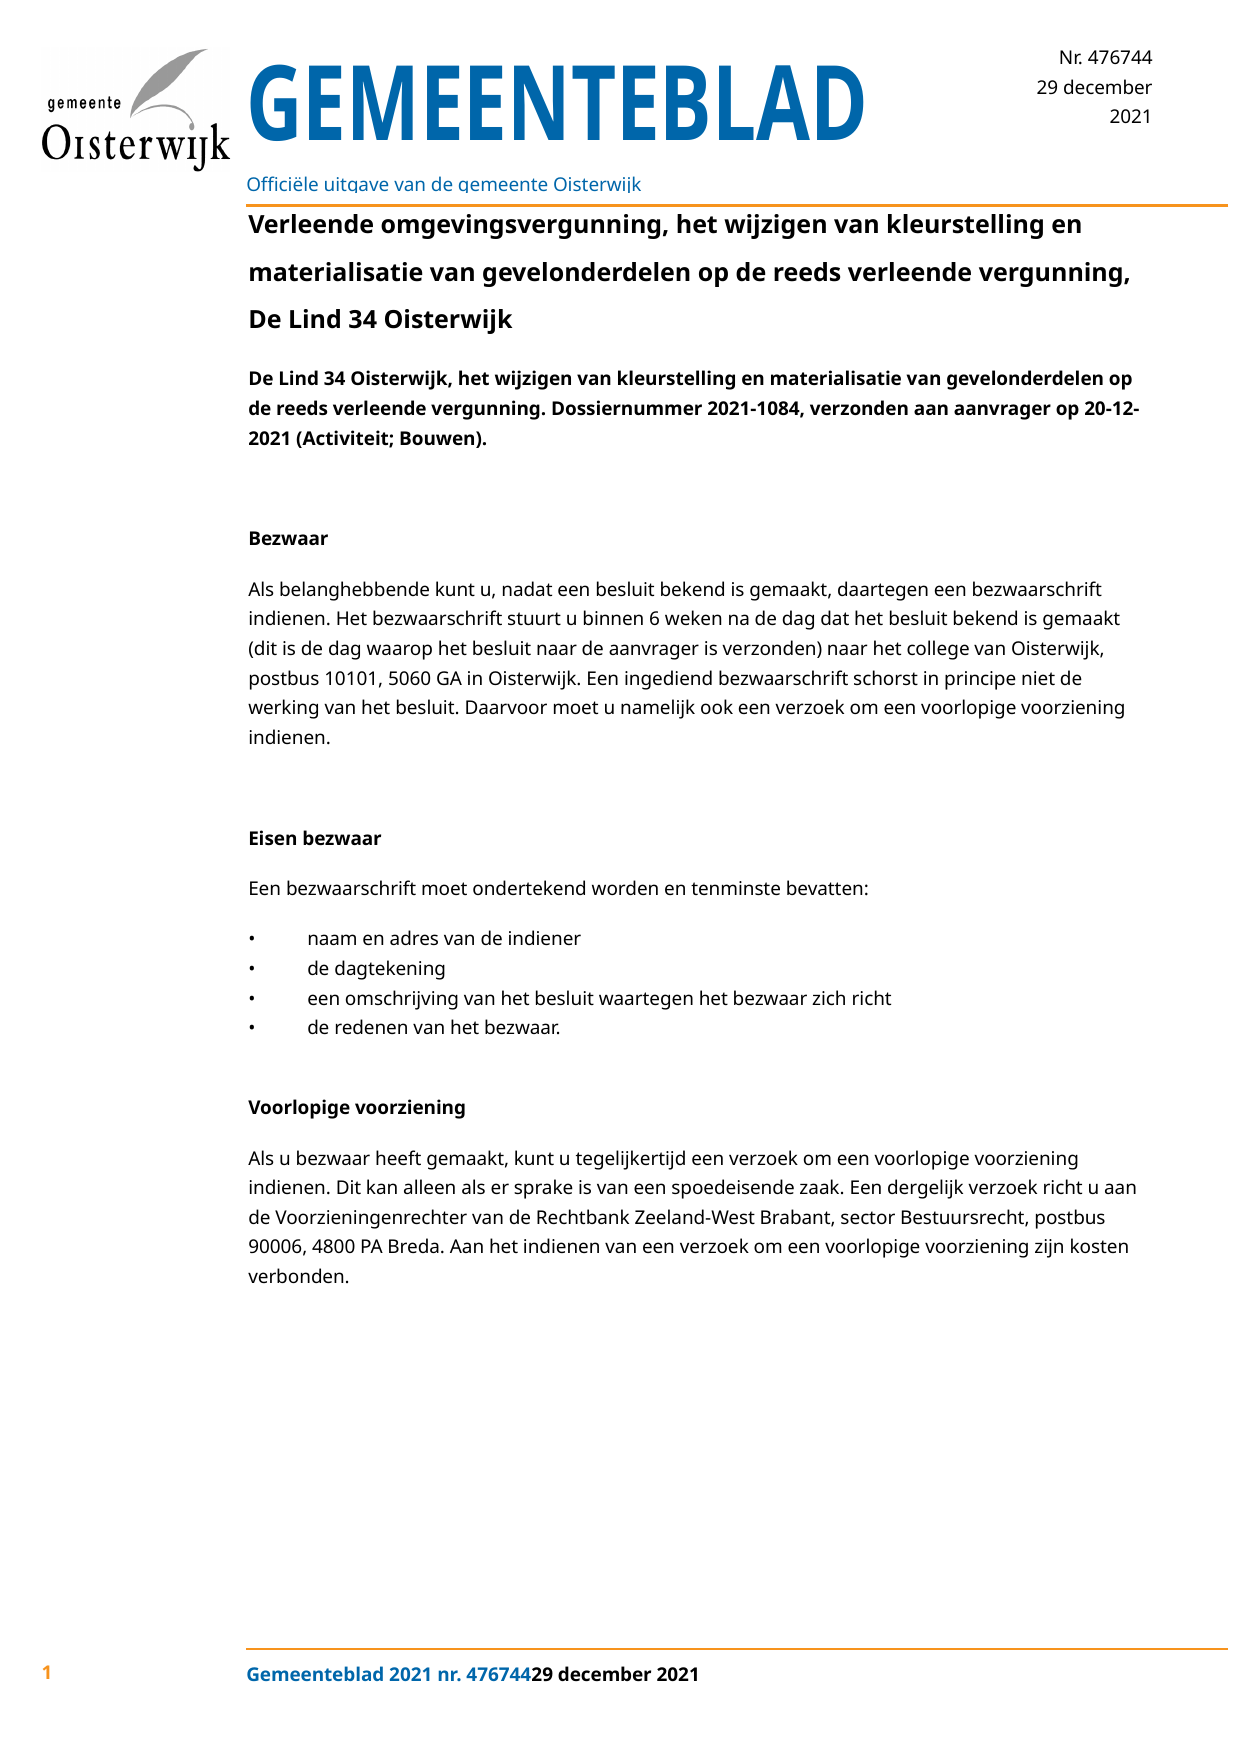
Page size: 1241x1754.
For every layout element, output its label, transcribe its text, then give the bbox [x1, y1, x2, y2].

text Als belanghebbende kunt u, nadat een besluit bekend is gemaakt, daartegen een bezwaarschrift indienen. Het bezwaarschrift stuurt u binnen 6 weken na de dag dat het besluit bekend is gemaakt (dit is de dag waarop het besluit naar de aanvrager is verzonden) naar het college van Oisterwijk, postbus 10101, 5060 GA in Oisterwijk. Een ingediend bezwaarschrift schorst in principe niet de werking van het besluit. Daarvoor moet u namelijk ook een verzoek om een voorlopige voorziening indienen. [248, 576, 1152, 749]
list de redenen van het bezwaar. [248, 1014, 1152, 1040]
list een omschrijving van het besluit waartegen het bezwaar zich richt [248, 985, 1152, 1010]
text De Lind 34 Oisterwijk, het wijzigen van kleurstelling en materialisatie van gevelonderdelen op de reeds verleende vergunning. Dossiernummer 2021-1084, verzonden aan aanvrager op 20-12-2021 (Activiteit; Bouwen). [248, 366, 1152, 450]
text Bezwaar [248, 526, 1152, 551]
text Verleende omgevingsvergunning, het wijzigen van kleurstelling en materialisatie van gevelonderdelen op de reeds verleende vergunning, De Lind 34 Oisterwijk [248, 207, 1152, 336]
list de dagtekening [248, 955, 1152, 981]
text Voorlopige voorziening [248, 1094, 1152, 1120]
text Een bezwaarschrift moet ondertekend worden en tenminste bevatten: [248, 875, 1152, 901]
text Eisen bezwaar [248, 825, 1152, 850]
picture [41, 47, 231, 172]
list naam en adres van de indiener [248, 926, 1152, 951]
text Als u bezwaar heeft gemaakt, kunt u tegelijkertijd een verzoek om een voorlopige voorziening indienen. Dit kan alleen als er sprake is van een spoedeisende zaak. Een dergelijk verzoek richt u aan de Voorzieningenrechter van de Rechtbank Zeeland-West Brabant, sector Bestuursrecht, postbus 90006, 4800 PA Breda. Aan het indienen van een verzoek om een voorlopige voorziening zijn kosten verbonden. [248, 1145, 1152, 1289]
